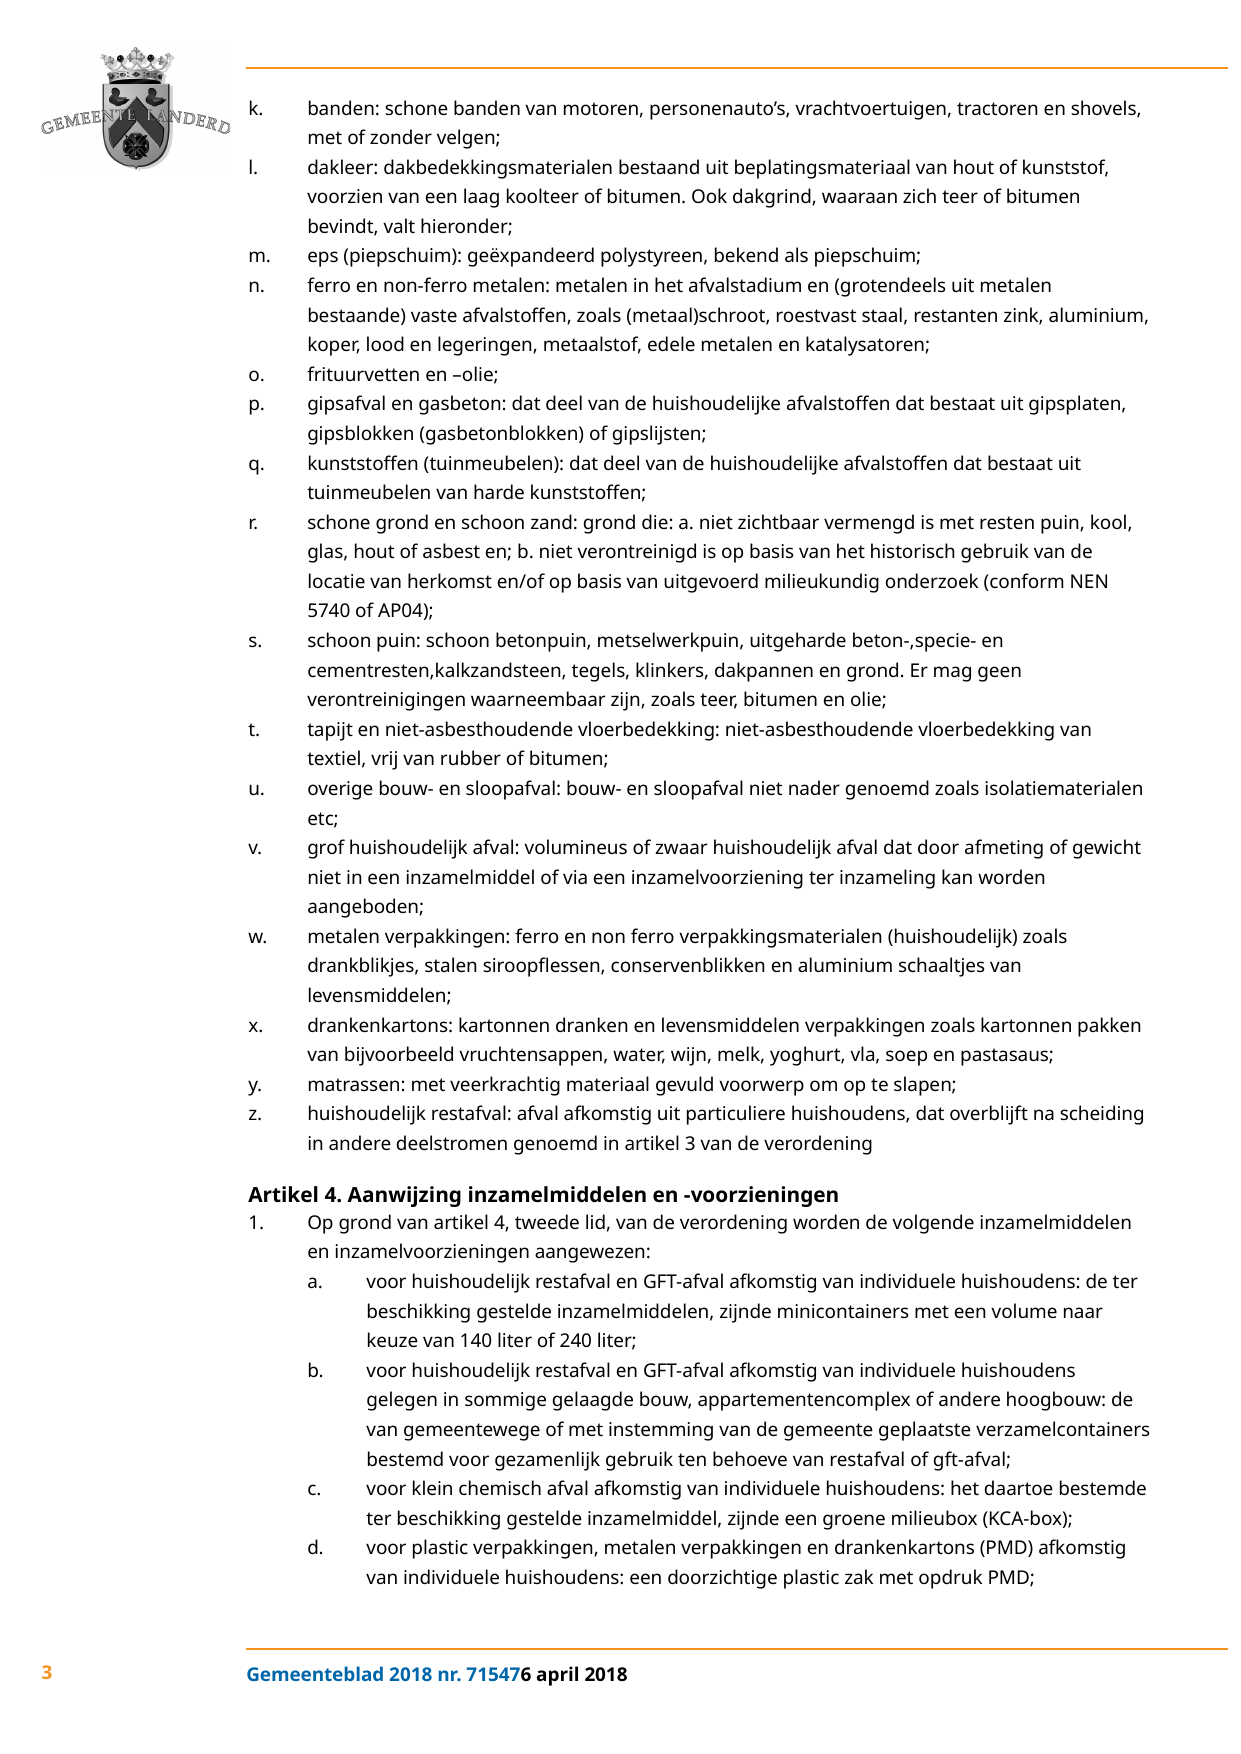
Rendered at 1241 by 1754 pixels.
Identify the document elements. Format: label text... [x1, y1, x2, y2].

list Op grond van artikel 4, tweede lid, van de verordening worden de volgende inzamelmiddelen en inzamelvoorzieningen aangewezen: [248, 1209, 1152, 1264]
list grof huishoudelijk afval: volumineus of zwaar huishoudelijk afval dat door afmeting of gewicht niet in een inzamelmiddel of via een inzamelvoorziening ter inzameling kan worden aangeboden; [248, 834, 1152, 919]
list overige bouw- en sloopafval: bouw- en sloopafval niet nader genoemd zoals isolatiematerialen etc; [248, 775, 1152, 831]
list drankenkartons: kartonnen dranken en levensmiddelen verpakkingen zoals kartonnen pakken van bijvoorbeeld vruchtensappen, water, wijn, melk, yoghurt, vla, soep en pastasaus; [248, 1012, 1152, 1067]
list voor plastic verpakkingen, metalen verpakkingen en drankenkartons (PMD) afkomstig van individuele huishoudens: een doorzichtige plastic zak met opdruk PMD; [307, 1534, 1152, 1590]
list gipsafval en gasbeton: dat deel van de huishoudelijke afvalstoffen dat bestaat uit gipsplaten, gipsblokken (gasbetonblokken) of gipslijsten; [248, 391, 1152, 446]
list schone grond en schoon zand: grond die: a. niet zichtbaar vermengd is met resten puin, kool, glas, hout of asbest en; b. niet verontreinigd is op basis van het historisch gebruik van de locatie van herkomst en/of op basis van uitgevoerd milieukundig onderzoek (conform NEN 5740 of AP04); [248, 509, 1152, 623]
list matrassen: met veerkrachtig materiaal gevuld voorwerp om op te slapen; [248, 1071, 1152, 1097]
list huishoudelijk restafval: afval afkomstig uit particuliere huishoudens, dat overblijft na scheiding in andere deelstromen genoemd in artikel 3 van de verordening [248, 1101, 1152, 1156]
list schoon puin: schoon betonpuin, metselwerkpuin, uitgeharde beton-,specie- en cementresten,kalkzandsteen, tegels, klinkers, dakpannen en grond. Er mag geen verontreinigingen waarneembaar zijn, zoals teer, bitumen en olie; [248, 627, 1152, 712]
list voor huishoudelijk restafval en GFT-afval afkomstig van individuele huishoudens: de ter beschikking gestelde inzamelmiddelen, zijnde minicontainers met een volume naar keuze van 140 liter of 240 liter; [307, 1268, 1152, 1353]
text Artikel 4. Aanwijzing inzamelmiddelen en -voorzieningen [248, 1181, 1152, 1209]
list kunststoffen (tuinmeubelen): dat deel van de huishoudelijke afvalstoffen dat bestaat uit tuinmeubelen van harde kunststoffen; [248, 450, 1152, 505]
list ferro en non-ferro metalen: metalen in het afvalstadium en (grotendeels uit metalen bestaande) vaste afvalstoffen, zoals (metaal)schroot, roestvast staal, restanten zink, aluminium, koper, lood en legeringen, metaalstof, edele metalen en katalysatoren; [248, 272, 1152, 357]
list banden: schone banden van motoren, personenauto’s, vrachtvoertuigen, tractoren en shovels, met of zonder velgen; [248, 95, 1152, 150]
list voor huishoudelijk restafval en GFT-afval afkomstig van individuele huishoudens gelegen in sommige gelaagde bouw, appartementencomplex of andere hoogbouw: de van gemeentewege of met instemming van de gemeente geplaatste verzamelcontainers bestemd voor gezamenlijk gebruik ten behoeve van restafval of gft-afval; [307, 1357, 1152, 1471]
list frituurvetten en –olie; [248, 361, 1152, 387]
list voor klein chemisch afval afkomstig van individuele huishoudens: het daartoe bestemde ter beschikking gestelde inzamelmiddel, zijnde een groene milieubox (KCA-box); [307, 1475, 1152, 1531]
list dakleer: dakbedekkingsmaterialen bestaand uit beplatingsmateriaal van hout of kunststof, voorzien van een laag koolteer of bitumen. Ook dakgrind, waaraan zich teer of bitumen bevindt, valt hieronder; [248, 154, 1152, 239]
list eps (piepschuim): geëxpandeerd polystyreen, bekend als piepschuim; [248, 243, 1152, 268]
list tapijt en niet-asbesthoudende vloerbedekking: niet-asbesthoudende vloerbedekking van textiel, vrij van rubber of bitumen; [248, 716, 1152, 771]
list metalen verpakkingen: ferro en non ferro verpakkingsmaterialen (huishoudelijk) zoals drankblikjes, stalen siroopflessen, conservenblikken en aluminium schaaltjes van levensmiddelen; [248, 923, 1152, 1008]
picture [41, 47, 231, 172]
